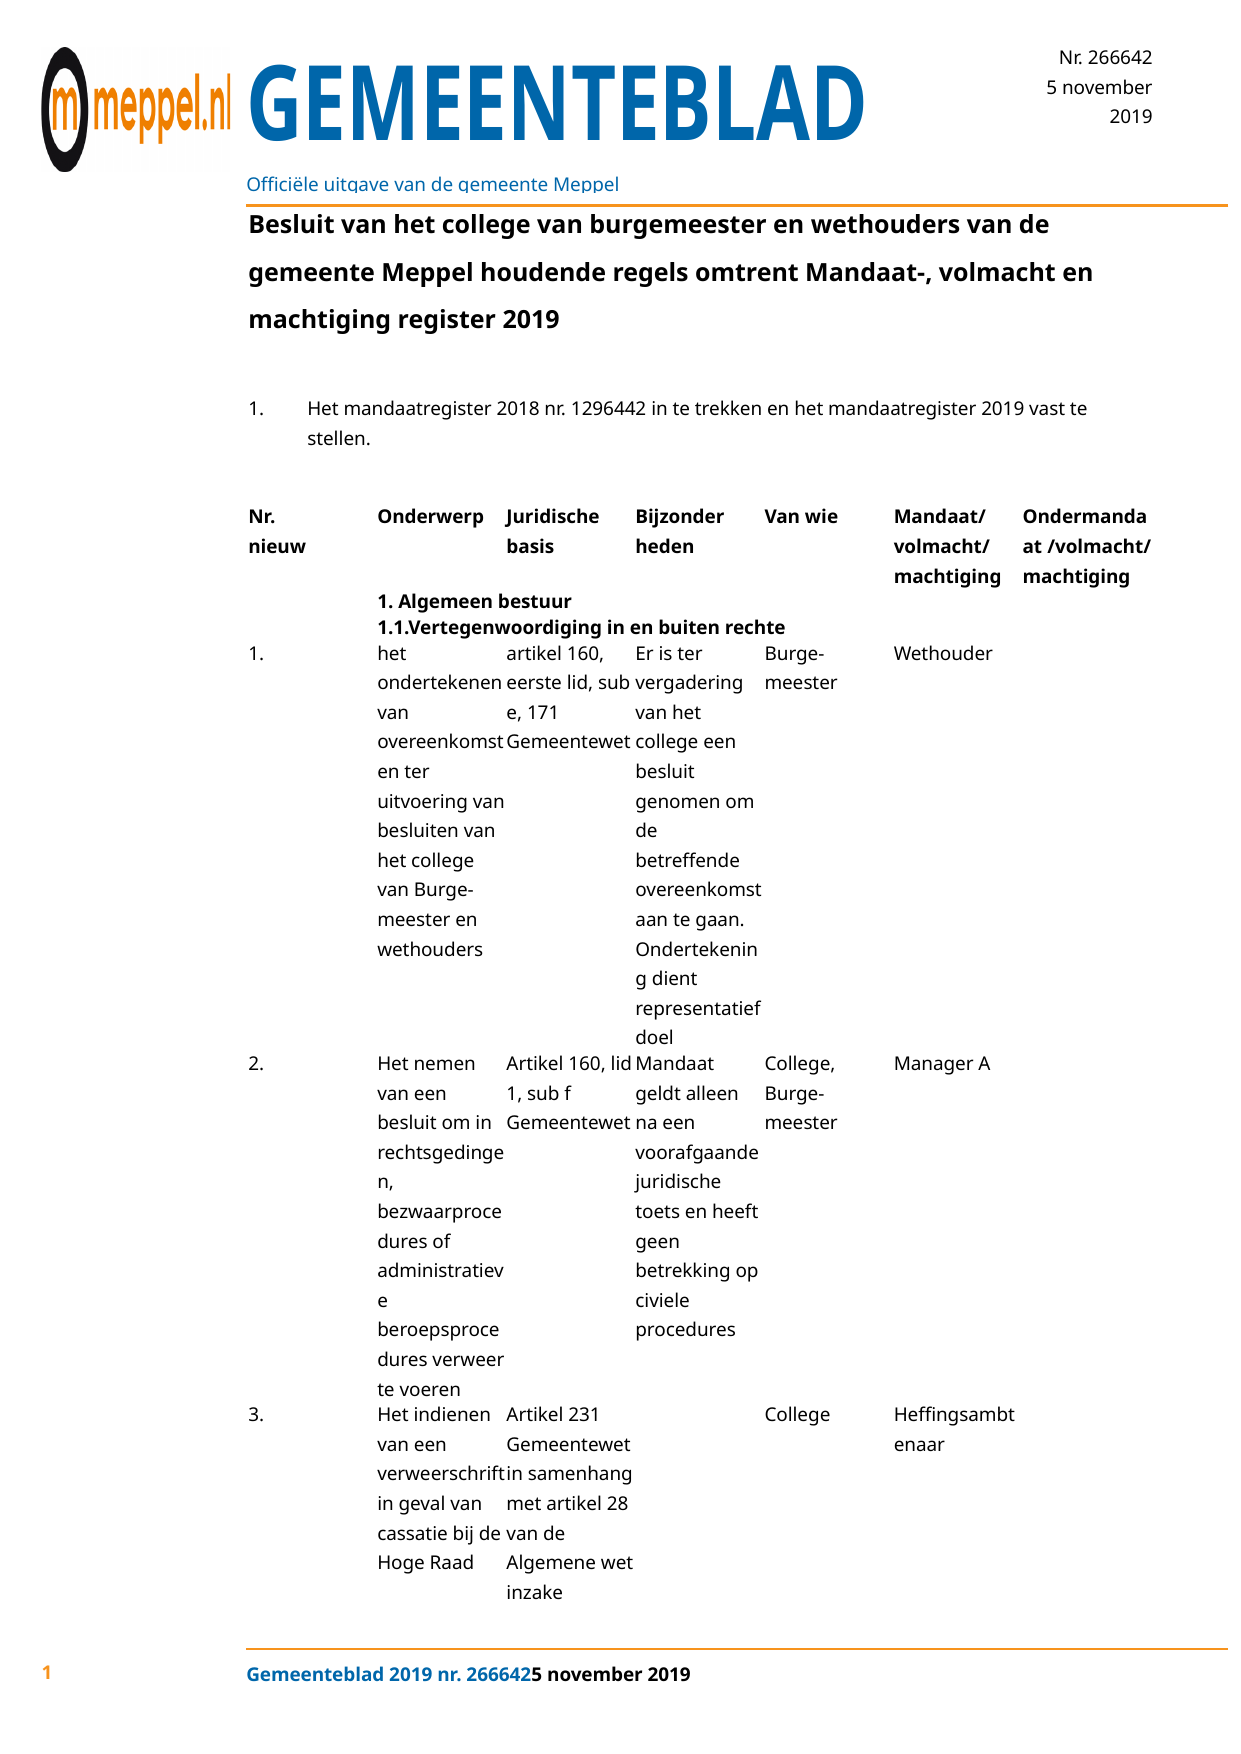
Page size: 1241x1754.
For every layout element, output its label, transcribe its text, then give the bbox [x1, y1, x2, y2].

table_header Nr. nieuw [248, 504, 377, 588]
table_cell Mandaat geldt alleen na een voorafgaande juridische toets en heeft geen betrekking op civiele procedures [635, 1050, 764, 1401]
table_cell 2. [248, 1050, 377, 1401]
picture [41, 47, 231, 172]
table_cell Manager A [894, 1050, 1022, 1401]
table_cell Burge-meester [764, 640, 893, 1050]
table_cell Het indienen van een verweerschrift in geval van cassatie bij de Hoge Raad [377, 1401, 506, 1605]
table_cell 1. [248, 640, 377, 1050]
table_cell Het nemen van een besluit om in rechtsgedingen, bezwaarprocedures of administratieve beroepsprocedures verweer te voeren [377, 1050, 506, 1401]
table_cell Heffingsambtenaar [894, 1401, 1022, 1605]
table_cell Artikel 160, lid 1, sub f Gemeentewet [506, 1050, 635, 1401]
table_cell College, Burge-meester [764, 1050, 893, 1401]
table_header Juridische basis [506, 504, 635, 588]
table_cell 1.1.Vertegenwoordiging in en buiten rechte [377, 614, 1152, 640]
table_header Bijzonder heden [635, 504, 764, 588]
table_header Mandaat/ volmacht/ machtiging [894, 504, 1022, 588]
table_cell [635, 1401, 764, 1605]
table_header Van wie [764, 504, 893, 588]
table_cell Er is ter vergadering van het college een besluit genomen om de betreffende overeenkomst aan te gaan. Ondertekening dient representatief doel [635, 640, 764, 1050]
table_cell [1023, 1050, 1152, 1401]
table_header Ondermandaat /volmacht/ machtiging [1023, 504, 1152, 588]
list Het mandaatregister 2018 nr. 1296442 in te trekken en het mandaatregister 2019 vast te stellen. [248, 395, 1152, 450]
table_header Onderwerp [377, 504, 506, 588]
table_cell College [764, 1401, 893, 1605]
table_cell artikel 160, eerste lid, sub e, 171 Gemeentewet [506, 640, 635, 1050]
table_cell [1023, 640, 1152, 1050]
text Besluit van het college van burgemeester en wethouders van de gemeente Meppel houdende regels omtrent Mandaat-, volmacht en machtiging register 2019 [248, 207, 1152, 336]
table_cell [1023, 1401, 1152, 1605]
table_cell [248, 614, 377, 640]
table_cell [248, 589, 377, 614]
table_cell Wethouder [894, 640, 1022, 1050]
table_cell 1. Algemeen bestuur [377, 589, 1152, 614]
table_cell Artikel 231 Gemeentewet in samenhang met artikel 28 van de Algemene wet inzake [506, 1401, 635, 1605]
table_cell het ondertekenen van overeenkomsten ter uitvoering van besluiten van het college van Burge-meester en wethouders [377, 640, 506, 1050]
table_cell 3. [248, 1401, 377, 1605]
